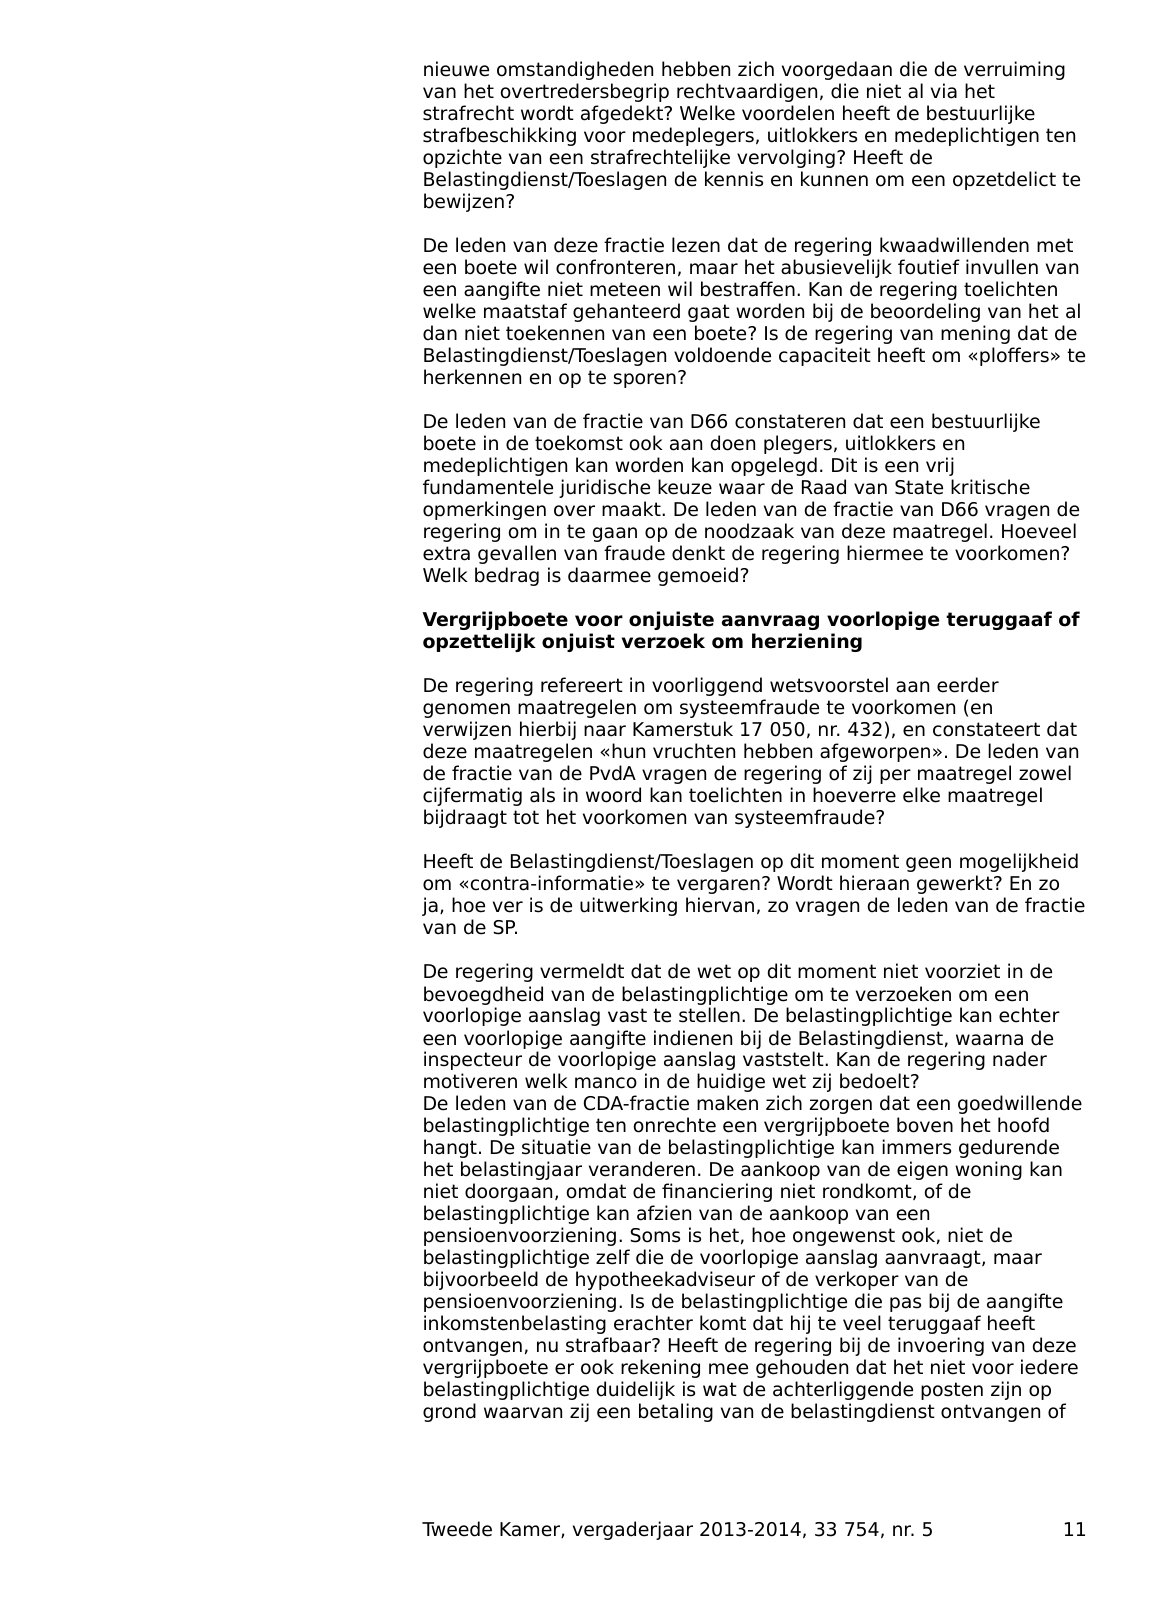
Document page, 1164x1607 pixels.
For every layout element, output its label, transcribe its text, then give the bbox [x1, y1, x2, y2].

subtitle Vergrijpboete voor onjuiste aanvraag voorlopige teruggaaf of opzettelijk onjuist verzoek om herziening [422, 609, 1087, 653]
text De leden van deze fractie lezen dat de regering kwaadwillenden met een boete wil confronteren, maar het abusievelijk foutief invullen van een aangifte niet meteen wil bestraffen. Kan de regering toelichten welke maatstaf gehanteerd gaat worden bij de beoordeling van het al dan niet toekennen van een boete? Is de regering van mening dat de Belastingdienst/Toeslagen voldoende capaciteit heeft om «ploffers» te herkennen en op te sporen? [422, 235, 1087, 389]
text nieuwe omstandigheden hebben zich voorgedaan die de verruiming van het overtredersbegrip rechtvaardigen, die niet al via het strafrecht wordt afgedekt? Welke voordelen heeft de bestuurlijke strafbeschikking voor medeplegers, uitlokkers en medeplichtigen ten opzichte van een strafrechtelijke vervolging? Heeft de Belastingdienst/Toeslagen de kennis en kunnen om een opzetdelict te bewijzen? [422, 59, 1087, 213]
text De leden van de fractie van D66 constateren dat een bestuurlijke boete in de toekomst ook aan doen plegers, uitlokkers en medeplichtigen kan worden kan opgelegd. Dit is een vrij fundamentele juridische keuze waar de Raad van State kritische opmerkingen over maakt. De leden van de fractie van D66 vragen de regering om in te gaan op de noodzaak van deze maatregel. Hoeveel extra gevallen van fraude denkt de regering hiermee te voorkomen? Welk bedrag is daarmee gemoeid? [422, 411, 1087, 587]
text Heeft de Belastingdienst/Toeslagen op dit moment geen mogelijkheid om «contra-informatie» te vergaren? Wordt hieraan gewerkt? En zo ja, hoe ver is de uitwerking hiervan, zo vragen de leden van de fractie van de SP. [422, 851, 1087, 939]
text De regering refereert in voorliggend wetsvoorstel aan eerder genomen maatregelen om systeemfraude te voorkomen (en verwijzen hierbij naar Kamerstuk 17 050, nr. 432), en constateert dat deze maatregelen «hun vruchten hebben afgeworpen». De leden van de fractie van de PvdA vragen de regering of zij per maatregel zowel cijfermatig als in woord kan toelichten in hoeverre elke maatregel bijdraagt tot het voorkomen van systeemfraude? [422, 675, 1087, 829]
text De leden van de CDA-fractie maken zich zorgen dat een goedwillende belastingplichtige ten onrechte een vergrijpboete boven het hoofd hangt. De situatie van de belastingplichtige kan immers gedurende het belastingjaar veranderen. De aankoop van de eigen woning kan niet doorgaan, omdat de financiering niet rondkomt, of de belastingplichtige kan afzien van de aankoop van een pensioenvoorziening. Soms is het, hoe ongewenst ook, niet de belastingplichtige zelf die de voorlopige aanslag aanvraagt, maar bijvoorbeeld de hypotheekadviseur of de verkoper van de pensioenvoorziening. Is de belastingplichtige die pas bij de aangifte inkomstenbelasting erachter komt dat hij te veel teruggaaf heeft ontvangen, nu strafbaar? Heeft de regering bij de invoering van deze vergrijpboete er ook rekening mee gehouden dat het niet voor iedere belastingplichtige duidelijk is wat de achterliggende posten zijn op grond waarvan zij een betaling van de belastingdienst ontvangen of [422, 1093, 1087, 1423]
text De regering vermeldt dat de wet op dit moment niet voorziet in de bevoegdheid van de belastingplichtige om te verzoeken om een voorlopige aanslag vast te stellen. De belastingplichtige kan echter een voorlopige aangifte indienen bij de Belastingdienst, waarna de inspecteur de voorlopige aanslag vaststelt. Kan de regering nader motiveren welk manco in de huidige wet zij bedoelt? [422, 961, 1087, 1093]
